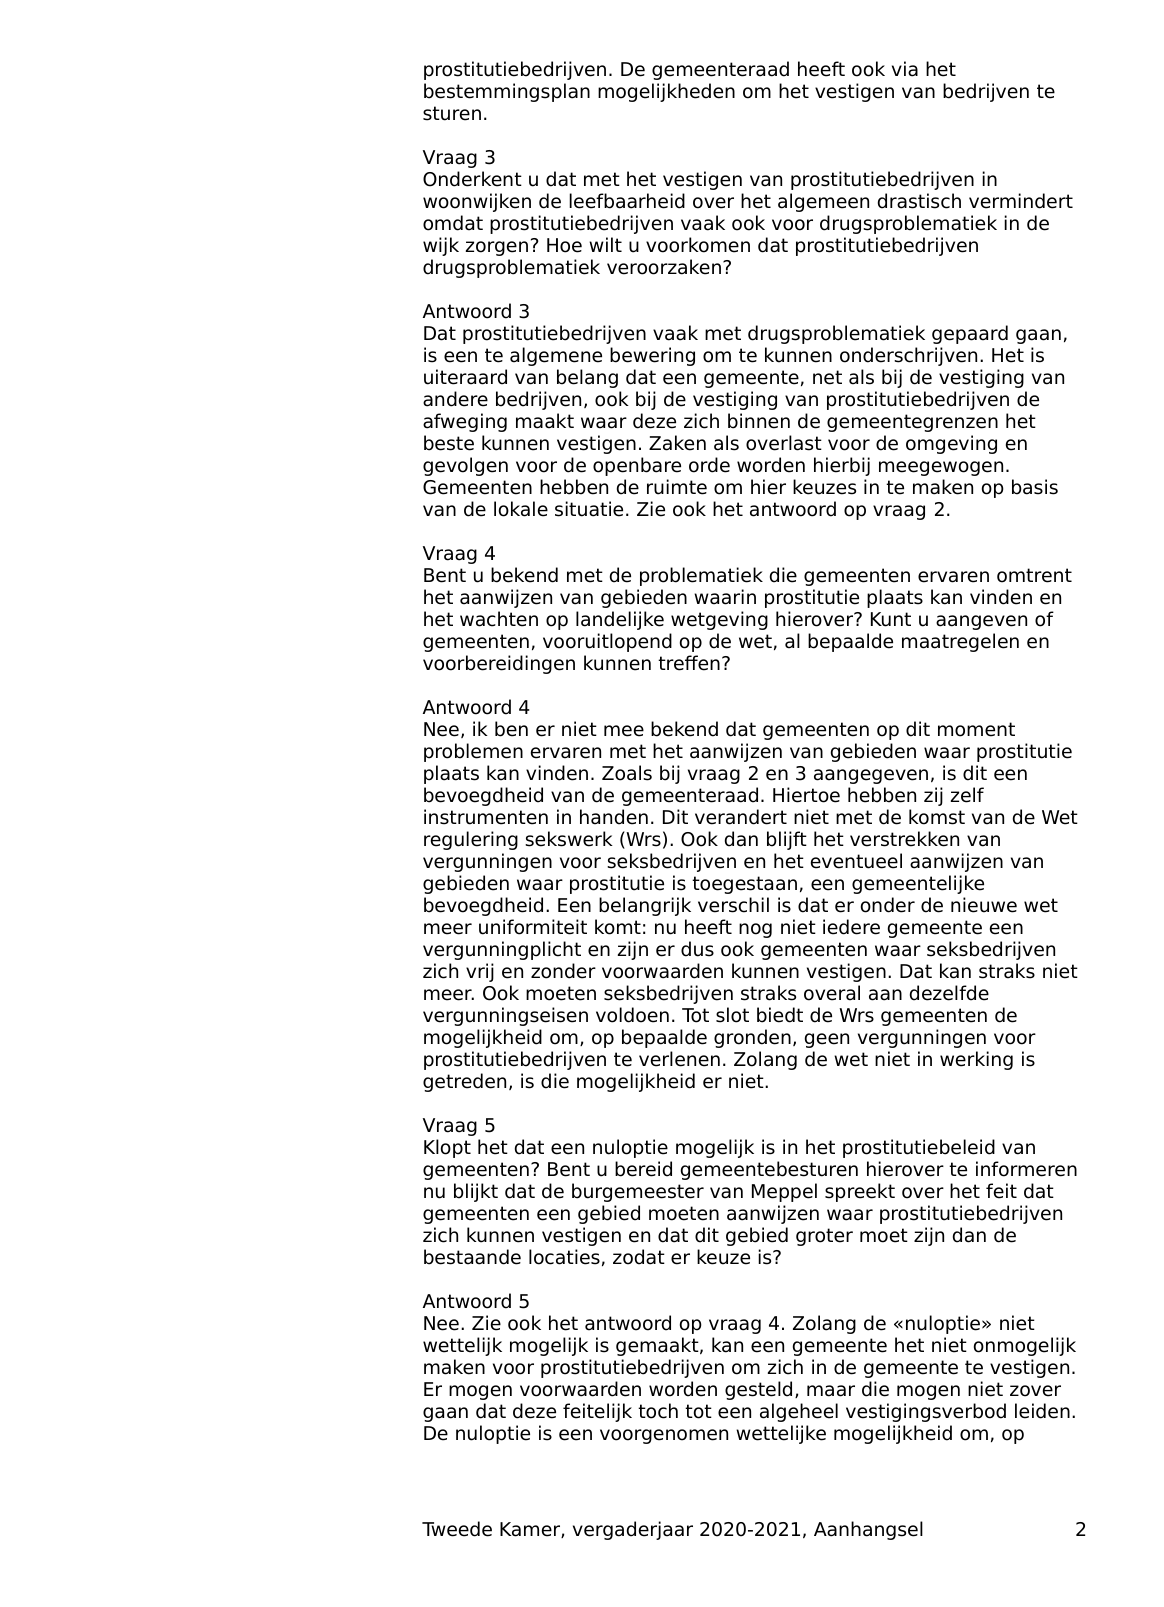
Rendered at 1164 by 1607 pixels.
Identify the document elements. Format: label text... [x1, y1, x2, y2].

text Vraag 4 [422, 543, 1087, 565]
text Dat prostitutiebedrijven vaak met drugsproblematiek gepaard gaan, is een te algemene bewering om te kunnen onderschrijven. Het is uiteraard van belang dat een gemeente, net als bij de vestiging van andere bedrijven, ook bij de vestiging van prostitutiebedrijven de afweging maakt waar deze zich binnen de gemeentegrenzen het beste kunnen vestigen. Zaken als overlast voor de omgeving en gevolgen voor de openbare orde worden hierbij meegewogen. Gemeenten hebben de ruimte om hier keuzes in te maken op basis van de lokale situatie. Zie ook het antwoord op vraag 2. [422, 323, 1087, 521]
text Bent u bekend met de problematiek die gemeenten ervaren omtrent het aanwijzen van gebieden waarin prostitutie plaats kan vinden en het wachten op landelijke wetgeving hierover? Kunt u aangeven of gemeenten, vooruitlopend op de wet, al bepaalde maatregelen en voorbereidingen kunnen treffen? [422, 565, 1087, 675]
text Antwoord 3 [422, 301, 1087, 323]
text prostitutiebedrijven. De gemeenteraad heeft ook via het bestemmingsplan mogelijkheden om het vestigen van bedrijven te sturen. [422, 59, 1087, 125]
text Klopt het dat een nuloptie mogelijk is in het prostitutiebeleid van gemeenten? Bent u bereid gemeentebesturen hierover te informeren nu blijkt dat de burgemeester van Meppel spreekt over het feit dat gemeenten een gebied moeten aanwijzen waar prostitutiebedrijven zich kunnen vestigen en dat dit gebied groter moet zijn dan de bestaande locaties, zodat er keuze is? [422, 1137, 1087, 1269]
text Nee. Zie ook het antwoord op vraag 4. Zolang de «nuloptie» niet wettelijk mogelijk is gemaakt, kan een gemeente het niet onmogelijk maken voor prostitutiebedrijven om zich in de gemeente te vestigen. Er mogen voorwaarden worden gesteld, maar die mogen niet zover gaan dat deze feitelijk toch tot een algeheel vestigingsverbod leiden. De nuloptie is een voorgenomen wettelijke mogelijkheid om, op [422, 1313, 1087, 1445]
text Nee, ik ben er niet mee bekend dat gemeenten op dit moment problemen ervaren met het aanwijzen van gebieden waar prostitutie plaats kan vinden. Zoals bij vraag 2 en 3 aangegeven, is dit een bevoegdheid van de gemeenteraad. Hiertoe hebben zij zelf instrumenten in handen. Dit verandert niet met de komst van de Wet regulering sekswerk (Wrs). Ook dan blijft het verstrekken van vergunningen voor seksbedrijven en het eventueel aanwijzen van gebieden waar prostitutie is toegestaan, een gemeentelijke bevoegdheid. Een belangrijk verschil is dat er onder de nieuwe wet meer uniformiteit komt: nu heeft nog niet iedere gemeente een vergunningplicht en zijn er dus ook gemeenten waar seksbedrijven zich vrij en zonder voorwaarden kunnen vestigen. Dat kan straks niet meer. Ook moeten seksbedrijven straks overal aan dezelfde vergunningseisen voldoen. Tot slot biedt de Wrs gemeenten de mogelijkheid om, op bepaalde gronden, geen vergunningen voor prostitutiebedrijven te verlenen. Zolang de wet niet in werking is getreden, is die mogelijkheid er niet. [422, 719, 1087, 1093]
text Vraag 5 [422, 1115, 1087, 1137]
text Onderkent u dat met het vestigen van prostitutiebedrijven in woonwijken de leefbaarheid over het algemeen drastisch vermindert omdat prostitutiebedrijven vaak ook voor drugsproblematiek in de wijk zorgen? Hoe wilt u voorkomen dat prostitutiebedrijven drugsproblematiek veroorzaken? [422, 169, 1087, 279]
text Vraag 3 [422, 147, 1087, 169]
text Antwoord 4 [422, 697, 1087, 719]
text Antwoord 5 [422, 1291, 1087, 1313]
